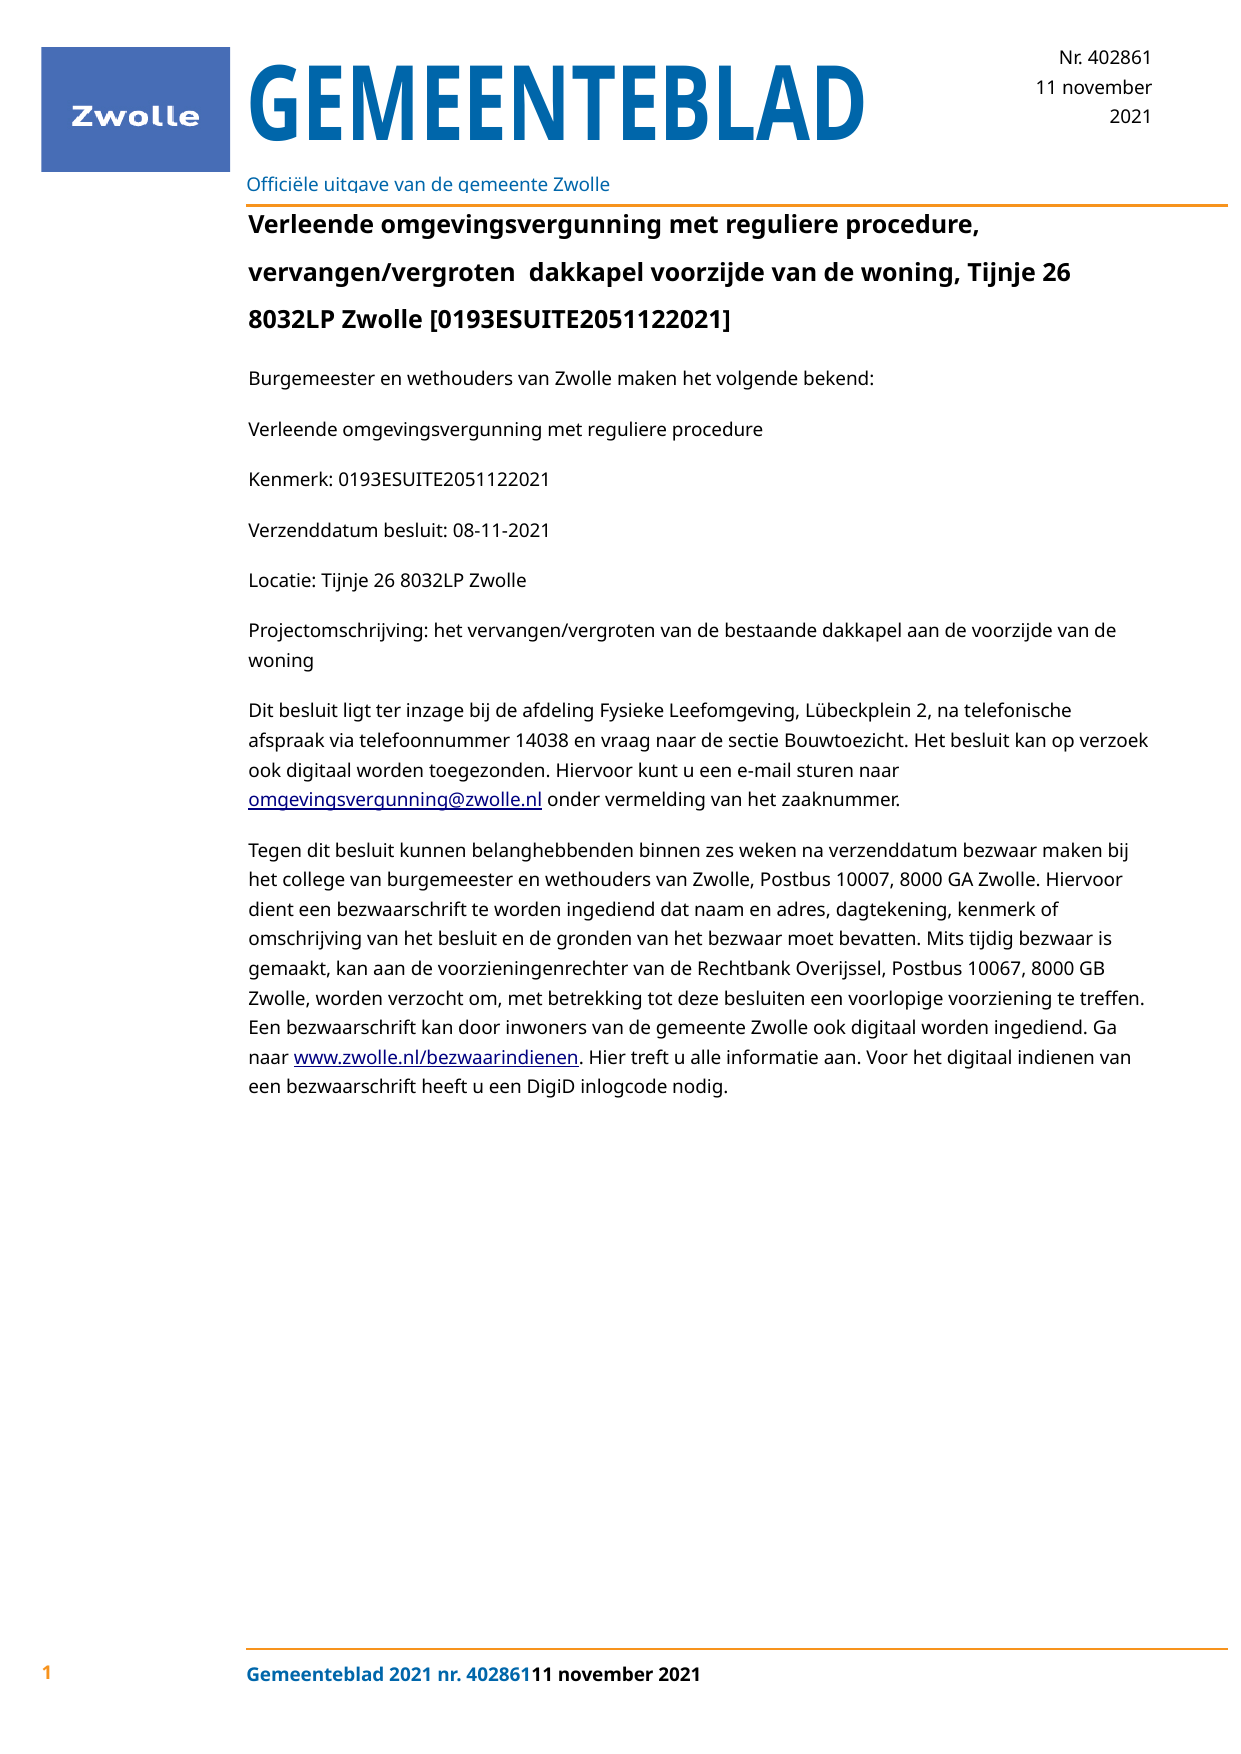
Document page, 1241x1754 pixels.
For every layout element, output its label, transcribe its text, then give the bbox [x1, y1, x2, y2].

text Verleende omgevingsvergunning met reguliere procedure [248, 416, 1152, 442]
picture [41, 47, 231, 172]
text Dit besluit ligt ter inzage bij de afdeling Fysieke Leefomgeving, Lübeckplein 2, na telefonische afspraak via telefoonnummer 14038 en vraag naar de sectie Bouwtoezicht. Het besluit kan op verzoek ook digitaal worden toegezonden. Hiervoor kunt u een e-mail sturen naar omgevingsvergunning@zwolle.nl onder vermelding van het zaaknummer. [248, 698, 1152, 812]
text Burgemeester en wethouders van Zwolle maken het volgende bekend: [248, 366, 1152, 391]
text Locatie: Tijnje 26 8032LP Zwolle [248, 567, 1152, 593]
text Projectomschrijving: het vervangen/vergroten van de bestaande dakkapel aan de voorzijde van de woning [248, 618, 1152, 673]
text Tegen dit besluit kunnen belanghebbenden binnen zes weken na verzenddatum bezwaar maken bij het college van burgemeester en wethouders van Zwolle, Postbus 10007, 8000 GA Zwolle. Hiervoor dient een bezwaarschrift te worden ingediend dat naam en adres, dagtekening, kenmerk of omschrijving van het besluit en de gronden van het bezwaar moet bevatten. Mits tijdig bezwaar is gemaakt, kan aan de voorzieningenrechter van de Rechtbank Overijssel, Postbus 10067, 8000 GB Zwolle, worden verzocht om, met betrekking tot deze besluiten een voorlopige voorziening te treffen. Een bezwaarschrift kan door inwoners van de gemeente Zwolle ook digitaal worden ingediend. Ga naar www.zwolle.nl/bezwaarindienen. Hier treft u alle informatie aan. Voor het digitaal indienen van een bezwaarschrift heeft u een DigiD inlogcode nodig. [248, 837, 1152, 1099]
text Verzenddatum besluit: 08-11-2021 [248, 517, 1152, 542]
text Verleende omgevingsvergunning met reguliere procedure, vervangen/vergroten dakkapel voorzijde van de woning, Tijnje 26 8032LP Zwolle [0193ESUITE2051122021] [248, 207, 1152, 336]
text Kenmerk: 0193ESUITE2051122021 [248, 466, 1152, 492]
